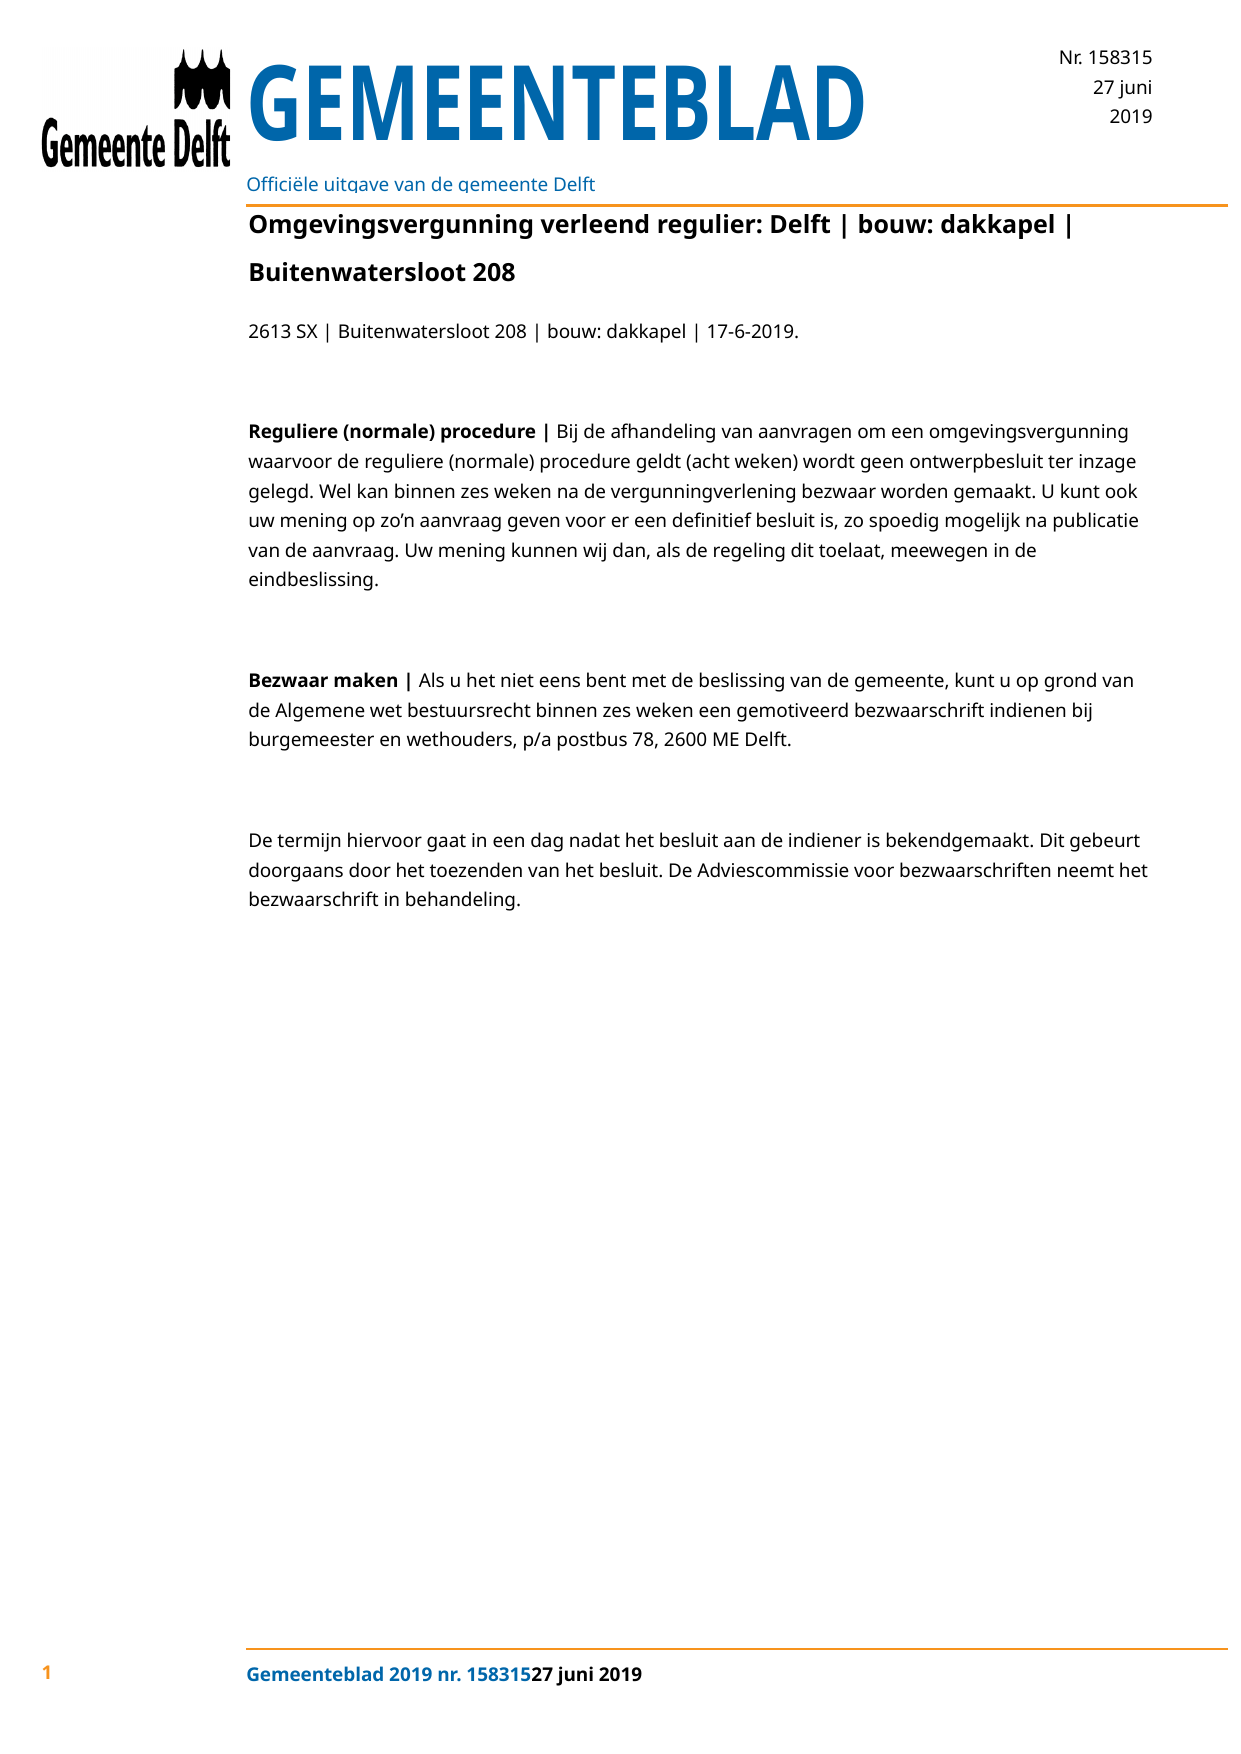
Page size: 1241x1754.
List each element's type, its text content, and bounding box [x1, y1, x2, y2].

text Bezwaar maken | Als u het niet eens bent met de beslissing van de gemeente, kunt u op grond van de Algemene wet bestuursrecht binnen zes weken een gemotiveerd bezwaarschrift indienen bij burgemeester en wethouders, p/a postbus 78, 2600 ME Delft. [248, 667, 1152, 752]
picture [41, 47, 231, 172]
text De termijn hiervoor gaat in een dag nadat het besluit aan de indiener is bekendgemaakt. Dit gebeurt doorgaans door het toezenden van het besluit. De Adviescommissie voor bezwaarschriften neemt het bezwaarschrift in behandeling. [248, 827, 1152, 912]
text Omgevingsvergunning verleend regulier: Delft | bouw: dakkapel | Buitenwatersloot 208 [248, 207, 1152, 288]
text Reguliere (normale) procedure | Bij de afhandeling van aanvragen om een omgevingsvergunning waarvoor de reguliere (normale) procedure geldt (acht weken) wordt geen ontwerpbesluit ter inzage gelegd. Wel kan binnen zes weken na de vergunningverlening bezwaar worden gemaakt. U kunt ook uw mening op zo’n aanvraag geven voor er een definitief besluit is, zo spoedig mogelijk na publicatie van de aanvraag. Uw mening kunnen wij dan, als de regeling dit toelaat, meewegen in de eindbeslissing. [248, 419, 1152, 592]
text 2613 SX | Buitenwatersloot 208 | bouw: dakkapel | 17-6-2019. [248, 318, 1152, 344]
